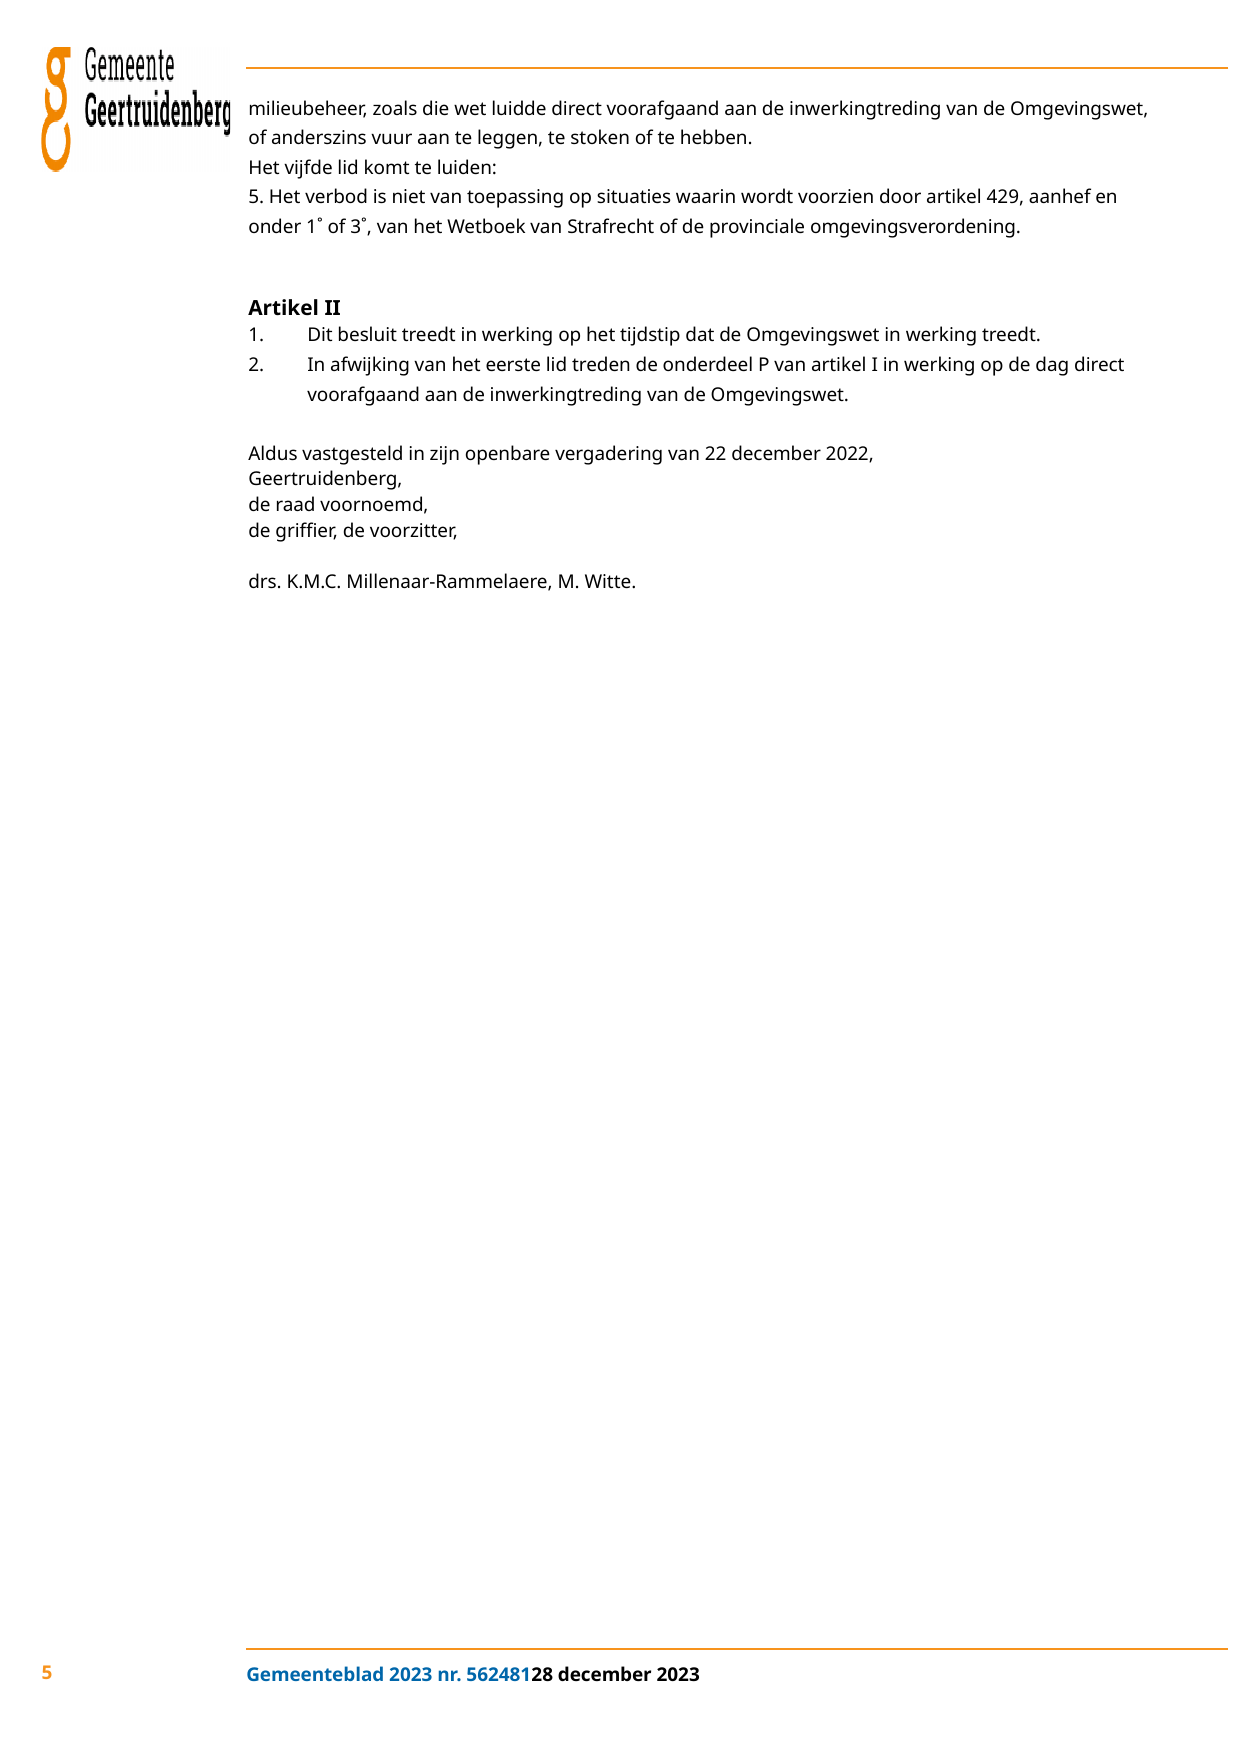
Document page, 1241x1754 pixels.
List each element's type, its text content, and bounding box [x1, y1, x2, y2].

text Het vijfde lid komt te luiden: [248, 154, 1152, 180]
text Artikel II [248, 293, 1152, 322]
text drs. K.M.C. Millenaar-Rammelaere, M. Witte. [248, 568, 1152, 594]
picture [41, 47, 231, 172]
text Geertruidenberg, [248, 466, 1152, 491]
text Aldus vastgesteld in zijn openbare vergadering van 22 december 2022, [248, 440, 1152, 466]
text de raad voornoemd, [248, 491, 1152, 517]
list In afwijking van het eerste lid treden de onderdeel P van artikel I in werking op de dag direct voorafgaand aan de inwerkingtreding van de Omgevingswet. [248, 351, 1152, 406]
text 5. Het verbod is niet van toepassing op situaties waarin wordt voorzien door artikel 429, aanhef en onder 1˚ of 3˚, van het Wetboek van Strafrecht of de provinciale omgevingsverordening. [248, 183, 1152, 239]
list Dit besluit treedt in werking op het tijdstip dat de Omgevingswet in werking treedt. [248, 322, 1152, 347]
text de griffier, de voorzitter, [248, 517, 1152, 543]
text milieubeheer, zoals die wet luidde direct voorafgaand aan de inwerkingtreding van de Omgevingswet, of anderszins vuur aan te leggen, te stoken of te hebben. [248, 95, 1152, 150]
